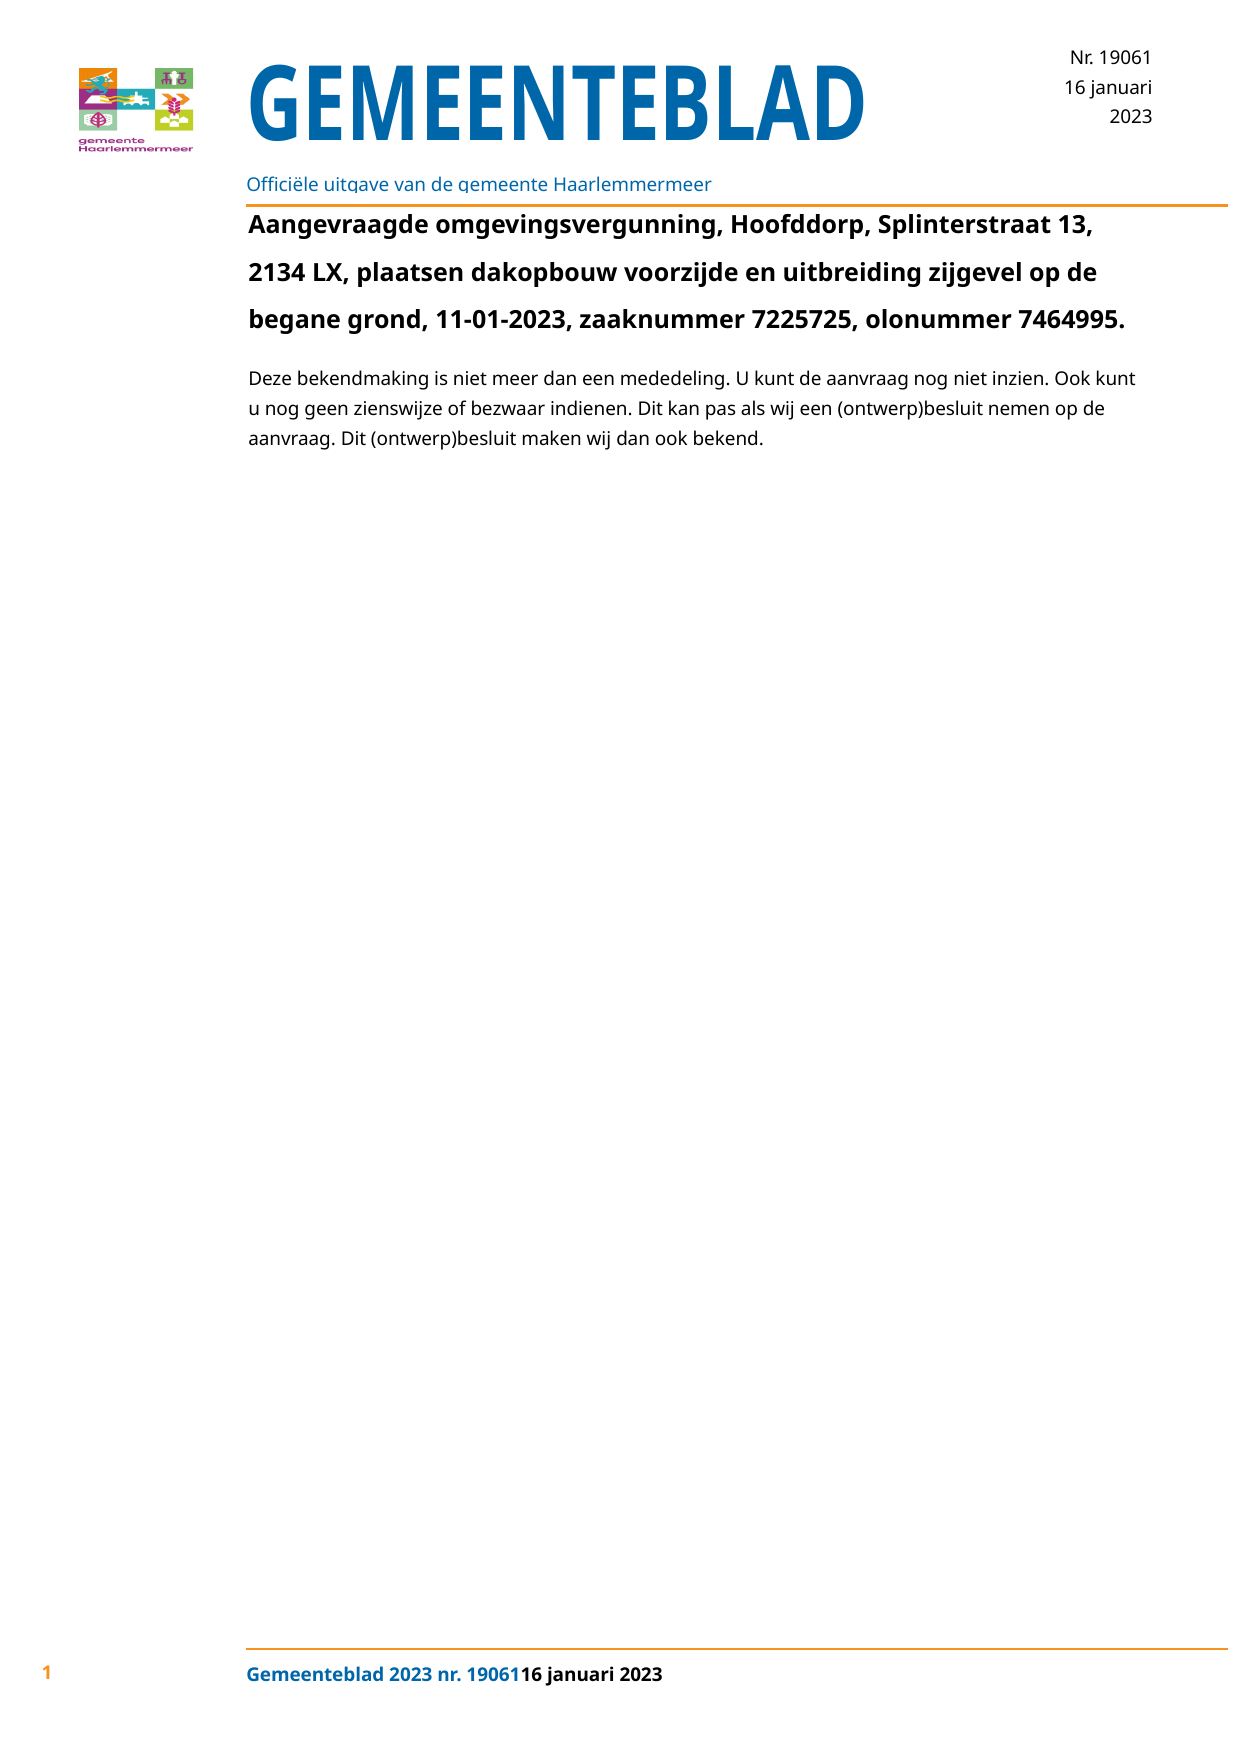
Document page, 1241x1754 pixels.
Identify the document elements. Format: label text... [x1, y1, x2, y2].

text Deze bekendmaking is niet meer dan een mededeling. U kunt de aanvraag nog niet inzien. Ook kunt u nog geen zienswijze of bezwaar indienen. Dit kan pas als wij een (ontwerp)besluit nemen op de aanvraag. Dit (ontwerp)besluit maken wij dan ook bekend. [248, 366, 1152, 450]
picture [41, 47, 231, 172]
text Aangevraagde omgevingsvergunning, Hoofddorp, Splinterstraat 13, 2134 LX, plaatsen dakopbouw voorzijde en uitbreiding zijgevel op de begane grond, 11-01-2023, zaaknummer 7225725, olonummer 7464995. [248, 207, 1152, 336]
